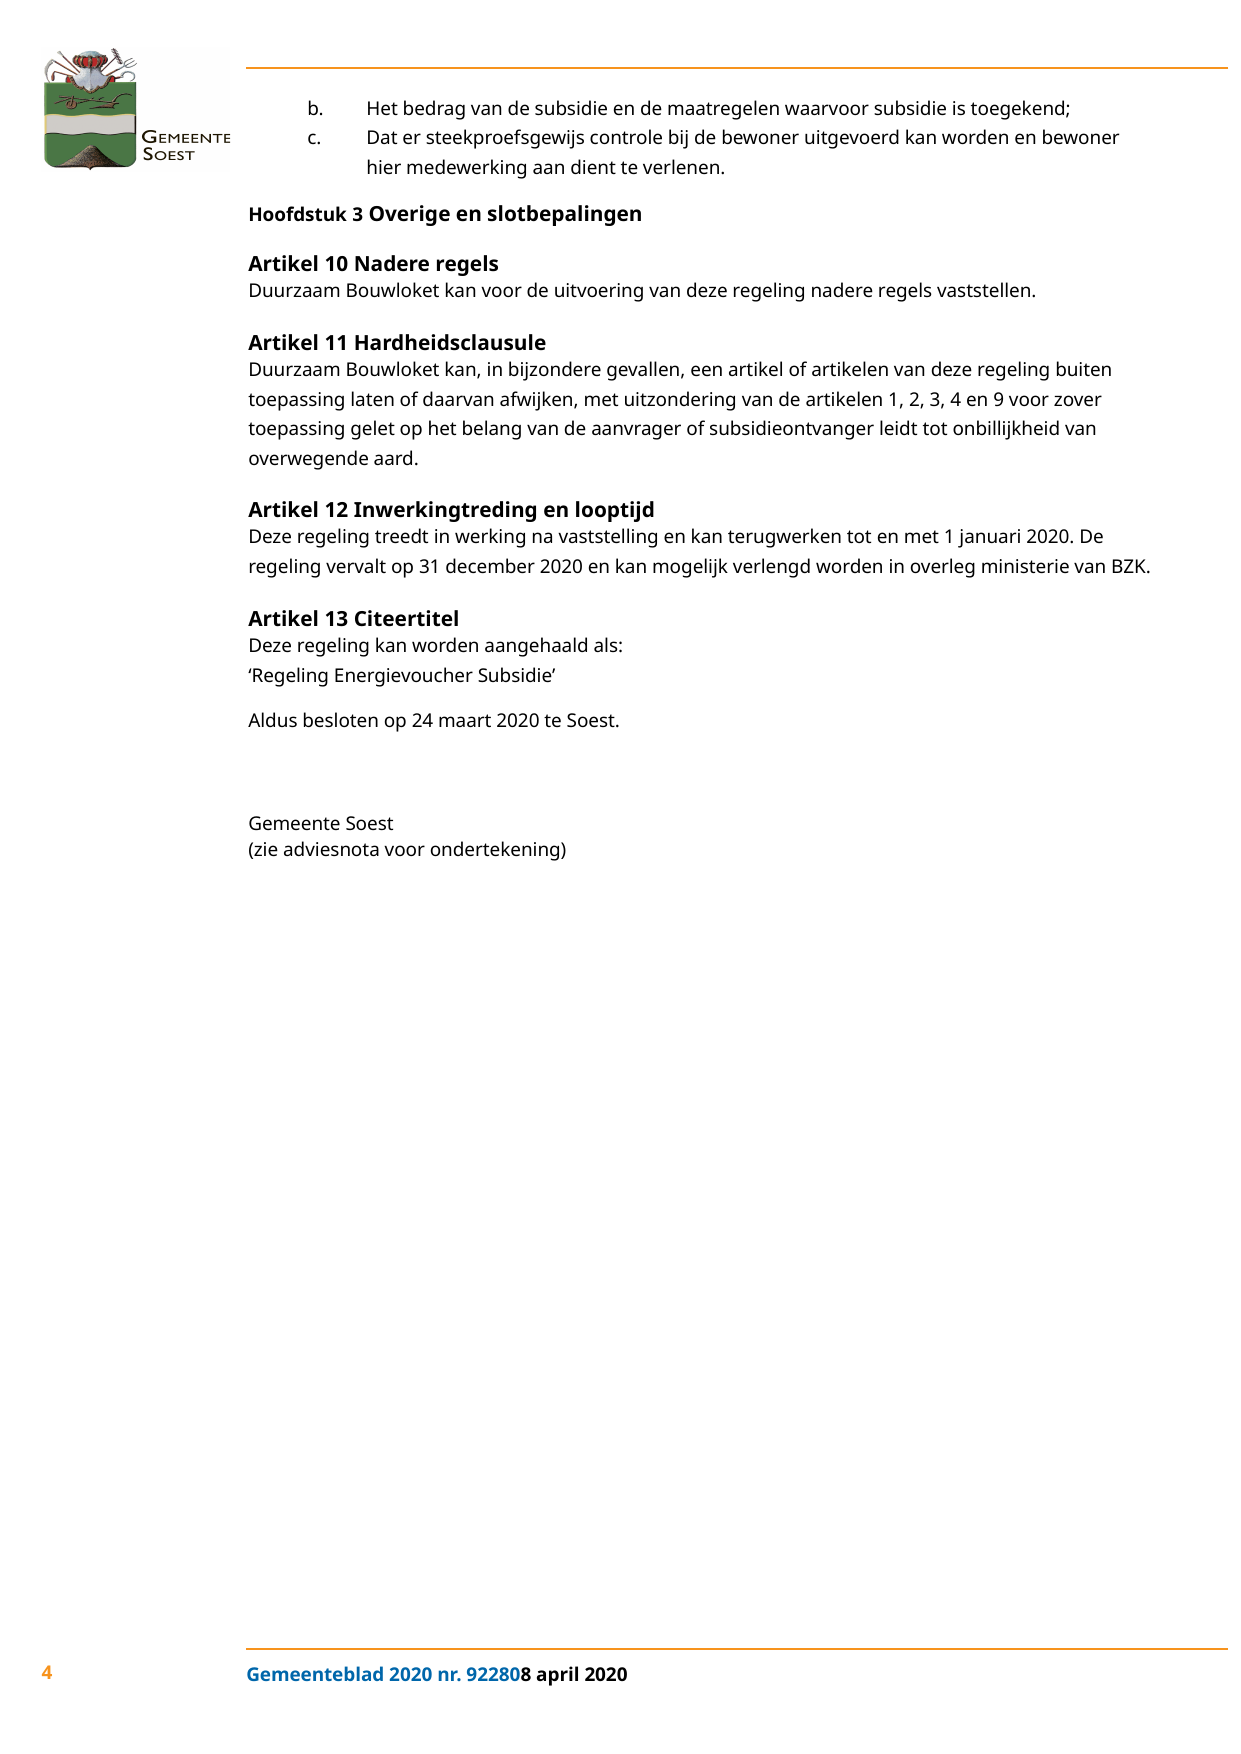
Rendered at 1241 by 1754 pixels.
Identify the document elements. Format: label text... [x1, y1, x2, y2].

text ‘Regeling Energievoucher Subsidie’ [248, 662, 1152, 687]
text Aldus besloten op 24 maart 2020 te Soest. [248, 707, 1152, 733]
text Hoofdstuk 3 Overige en slotbepalingen [248, 199, 1152, 228]
text Artikel 12 Inwerkingtreding en looptijd [248, 495, 1152, 524]
text Deze regeling kan worden aangehaald als: [248, 632, 1152, 658]
text Duurzaam Bouwloket kan, in bijzondere gevallen, een artikel of artikelen van deze regeling buiten toepassing laten of daarvan afwijken, met uitzondering van de artikelen 1, 2, 3, 4 en 9 voor zover toepassing gelet op het belang van de aanvrager of subsidieontvanger leidt tot onbillijkheid van overwegende aard. [248, 356, 1152, 471]
text Artikel 13 Citeertitel [248, 604, 1152, 632]
text Artikel 11 Hardheidsclausule [248, 328, 1152, 356]
text Artikel 10 Nadere regels [248, 249, 1152, 277]
text Duurzaam Bouwloket kan voor de uitvoering van deze regeling nadere regels vaststellen. [248, 277, 1152, 303]
text Deze regeling treedt in werking na vaststelling en kan terugwerken tot en met 1 januari 2020. De regeling vervalt op 31 december 2020 en kan mogelijk verlengd worden in overleg ministerie van BZK. [248, 524, 1152, 579]
text (zie adviesnota voor ondertekening) [248, 836, 1152, 862]
list Het bedrag van de subsidie en de maatregelen waarvoor subsidie is toegekend; [307, 95, 1152, 121]
picture [41, 47, 231, 172]
text Gemeente Soest [248, 810, 1152, 836]
list Dat er steekproefsgewijs controle bij de bewoner uitgevoerd kan worden en bewoner hier medewerking aan dient te verlenen. [307, 124, 1152, 180]
